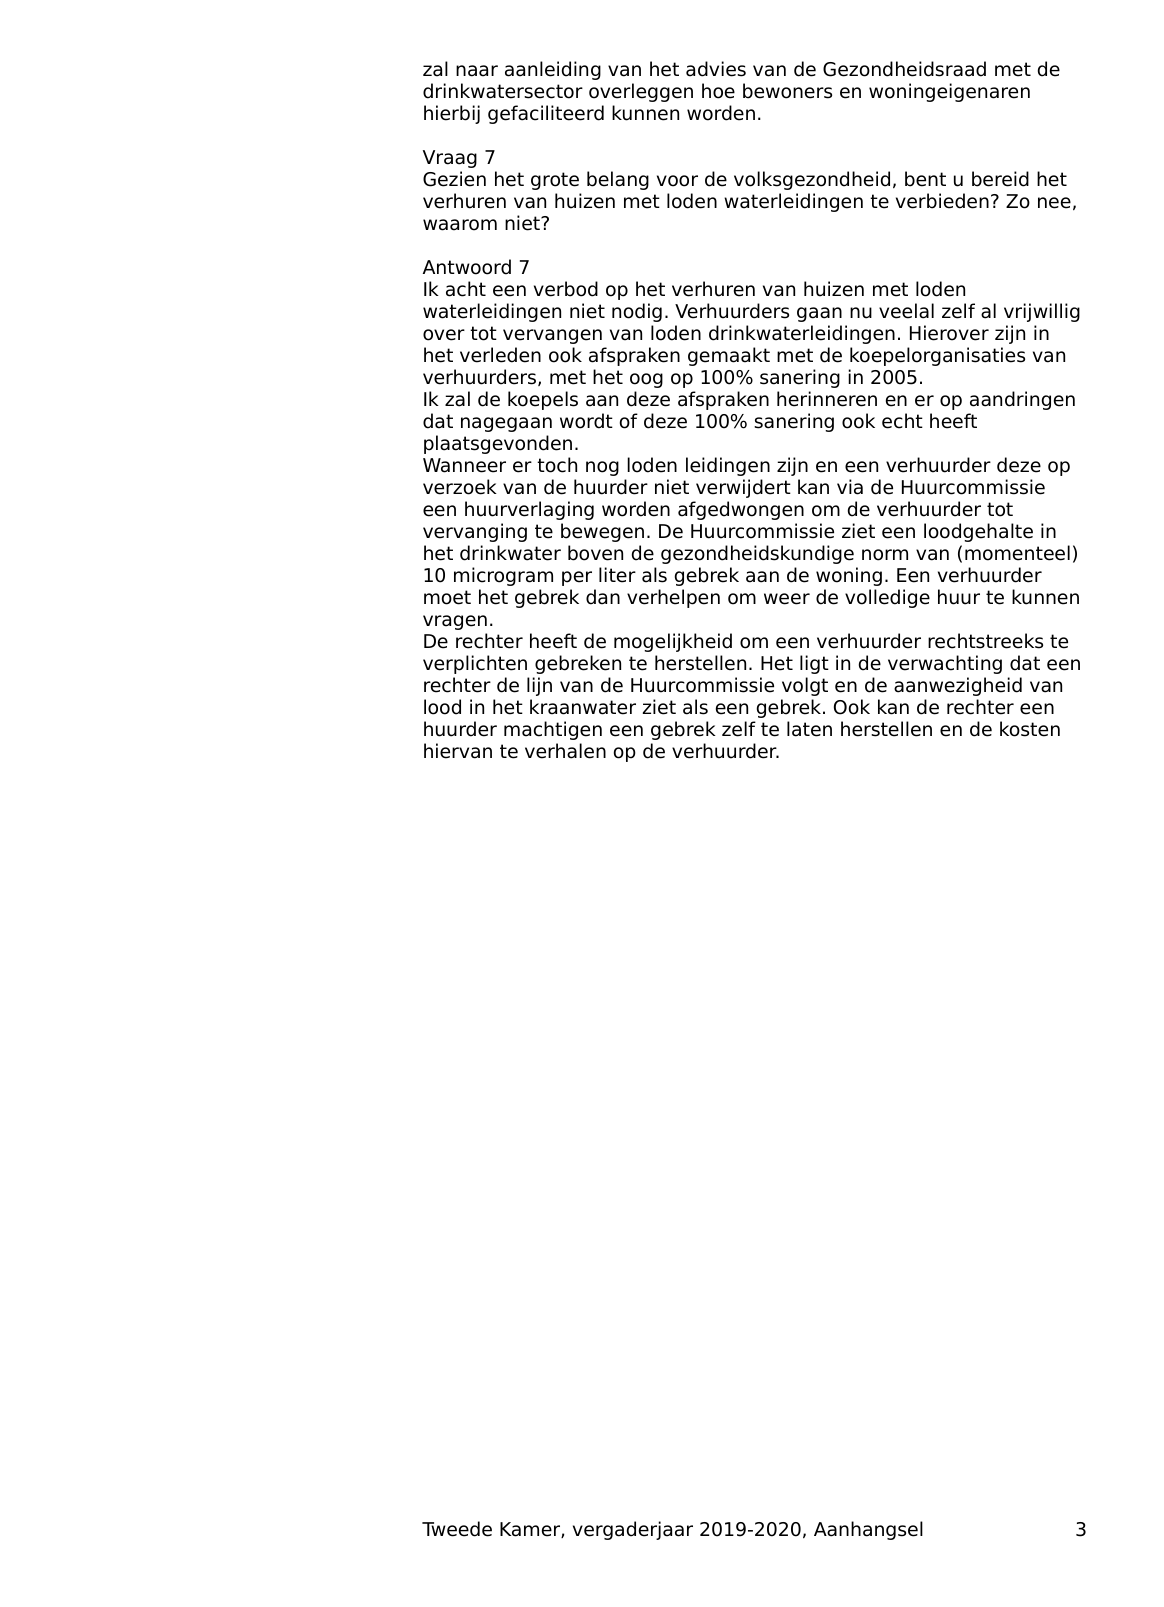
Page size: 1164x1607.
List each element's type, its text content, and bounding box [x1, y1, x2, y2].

text Vraag 7 [422, 147, 1087, 169]
text Ik zal de koepels aan deze afspraken herinneren en er op aandringen dat nagegaan wordt of deze 100% sanering ook echt heeft plaatsgevonden. [422, 389, 1087, 455]
text Antwoord 7 [422, 257, 1087, 279]
text Wanneer er toch nog loden leidingen zijn en een verhuurder deze op verzoek van de huurder niet verwijdert kan via de Huurcommissie een huurverlaging worden afgedwongen om de verhuurder tot vervanging te bewegen. De Huurcommissie ziet een loodgehalte in het drinkwater boven de gezondheidskundige norm van (momenteel) 10 microgram per liter als gebrek aan de woning. Een verhuurder moet het gebrek dan verhelpen om weer de volledige huur te kunnen vragen. [422, 455, 1087, 631]
text zal naar aanleiding van het advies van de Gezondheidsraad met de drinkwatersector overleggen hoe bewoners en woningeigenaren hierbij gefaciliteerd kunnen worden. [422, 59, 1087, 125]
text Ik acht een verbod op het verhuren van huizen met loden waterleidingen niet nodig. Verhuurders gaan nu veelal zelf al vrijwillig over tot vervangen van loden drinkwaterleidingen. Hierover zijn in het verleden ook afspraken gemaakt met de koepelorganisaties van verhuurders, met het oog op 100% sanering in 2005. [422, 279, 1087, 389]
text De rechter heeft de mogelijkheid om een verhuurder rechtstreeks te verplichten gebreken te herstellen. Het ligt in de verwachting dat een rechter de lijn van de Huurcommissie volgt en de aanwezigheid van lood in het kraanwater ziet als een gebrek. Ook kan de rechter een huurder machtigen een gebrek zelf te laten herstellen en de kosten hiervan te verhalen op de verhuurder. [422, 631, 1087, 763]
text Gezien het grote belang voor de volksgezondheid, bent u bereid het verhuren van huizen met loden waterleidingen te verbieden? Zo nee, waarom niet? [422, 169, 1087, 235]
